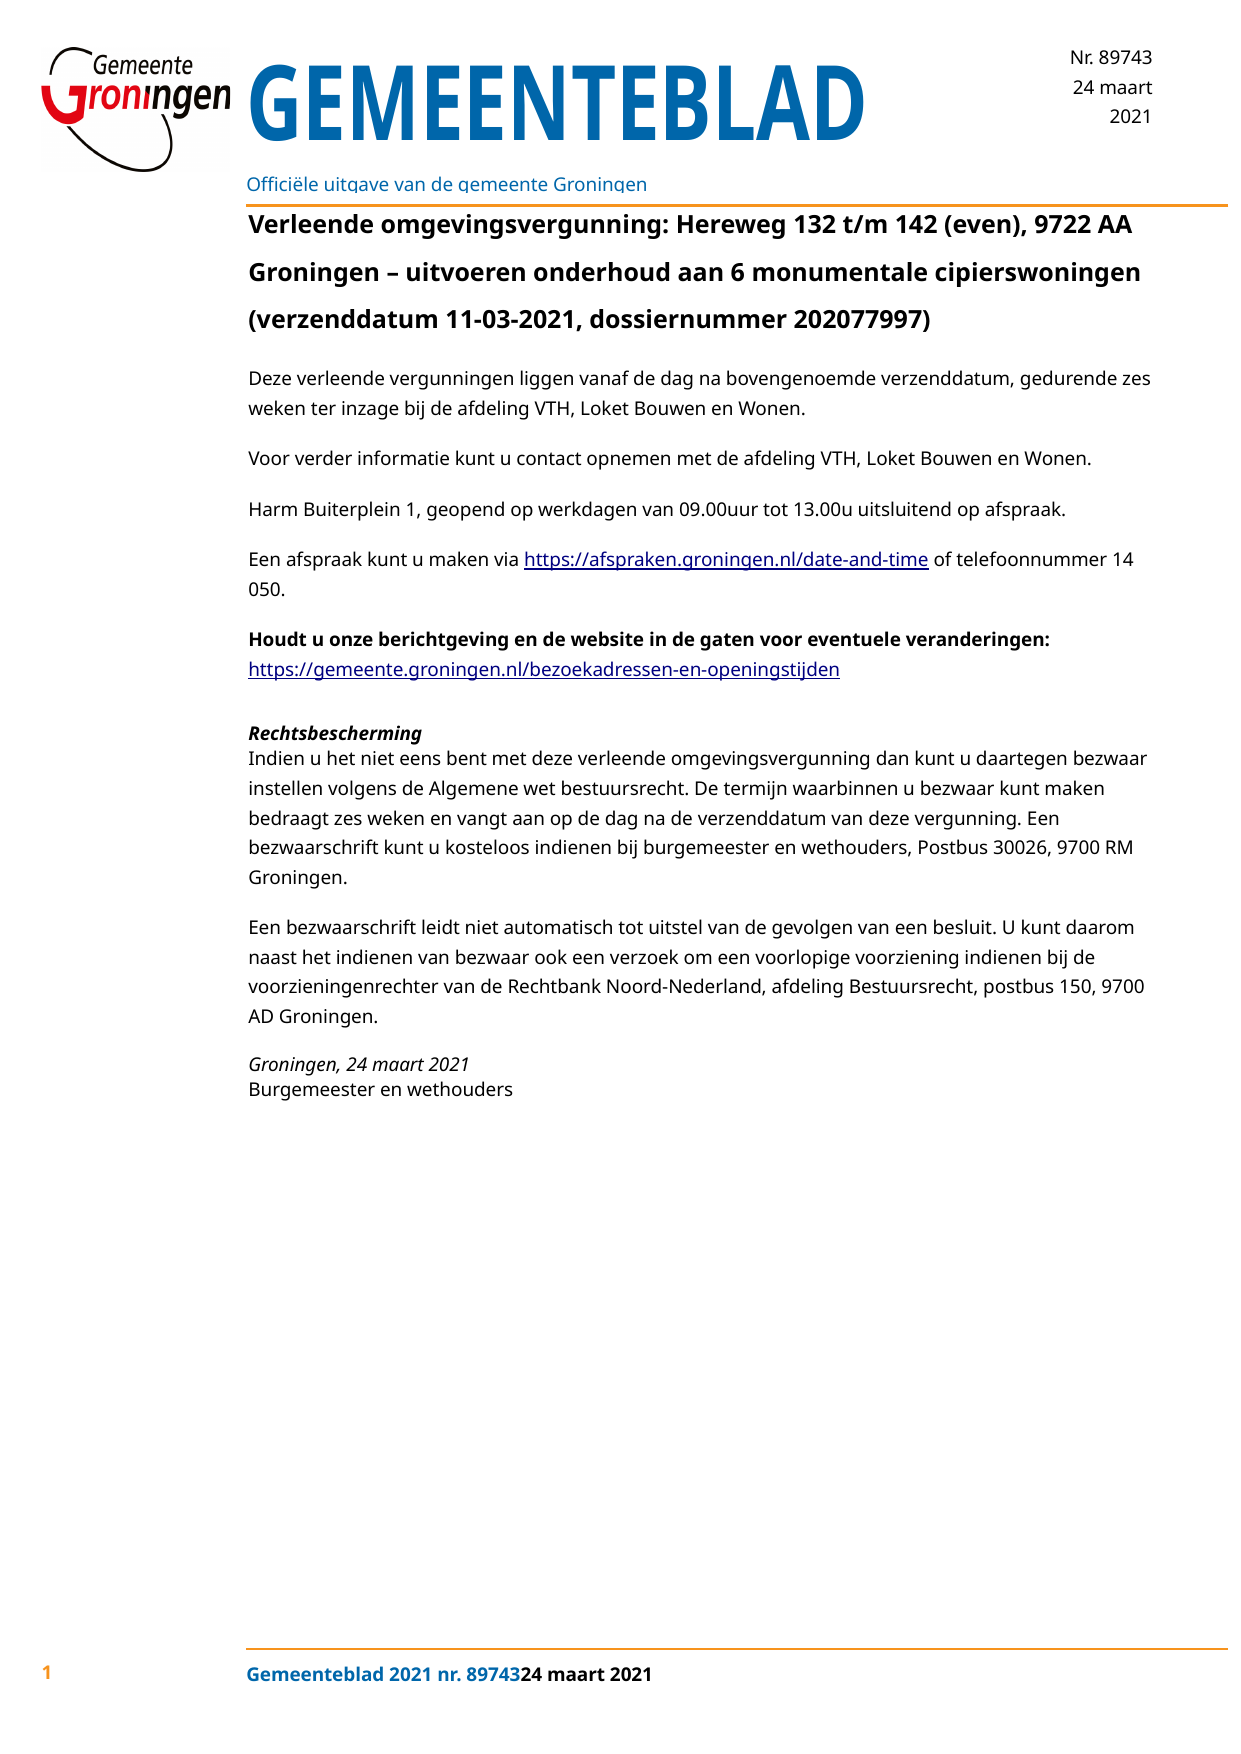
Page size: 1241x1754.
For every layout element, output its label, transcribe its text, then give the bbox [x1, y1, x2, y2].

text Rechtsbescherming [248, 720, 1152, 746]
text Verleende omgevingsvergunning: Hereweg 132 t/m 142 (even), 9722 AA Groningen – uitvoeren onderhoud aan 6 monumentale cipierswoningen (verzenddatum 11-03-2021, dossiernummer 202077997) [248, 207, 1152, 336]
text Groningen, 24 maart 2021 [248, 1051, 1152, 1077]
text Een afspraak kunt u maken via https://afspraken.groningen.nl/date-and-time of telefoonnummer 14 050. [248, 546, 1152, 602]
text Een bezwaarschrift leidt niet automatisch tot uitstel van de gevolgen van een besluit. U kunt daarom naast het indienen van bezwaar ook een verzoek om een voorlopige voorziening indienen bij de voorzieningenrechter van de Rechtbank Noord-Nederland, afdeling Bestuursrecht, postbus 150, 9700 AD Groningen. [248, 914, 1152, 1029]
text Voor verder informatie kunt u contact opnemen met de afdeling VTH, Loket Bouwen en Wonen. [248, 446, 1152, 471]
text Houdt u onze berichtgeving en de website in de gaten voor eventuele veranderingen: https://gemeente.groningen.nl/bezoekadressen-en-openingstijden [248, 626, 1152, 682]
picture [41, 47, 231, 172]
text Deze verleende vergunningen liggen vanaf de dag na bovengenoemde verzenddatum, gedurende zes weken ter inzage bij de afdeling VTH, Loket Bouwen en Wonen. [248, 366, 1152, 421]
text Burgemeester en wethouders [248, 1077, 1152, 1102]
text Harm Buiterplein 1, geopend op werkdagen van 09.00uur tot 13.00u uitsluitend op afspraak. [248, 496, 1152, 522]
text Indien u het niet eens bent met deze verleende omgevingsvergunning dan kunt u daartegen bezwaar instellen volgens de Algemene wet bestuursrecht. De termijn waarbinnen u bezwaar kunt maken bedraagt zes weken en vangt aan op de dag na de verzenddatum van deze vergunning. Een bezwaarschrift kunt u kosteloos indienen bij burgemeester en wethouders, Postbus 30026, 9700 RM Groningen. [248, 746, 1152, 890]
